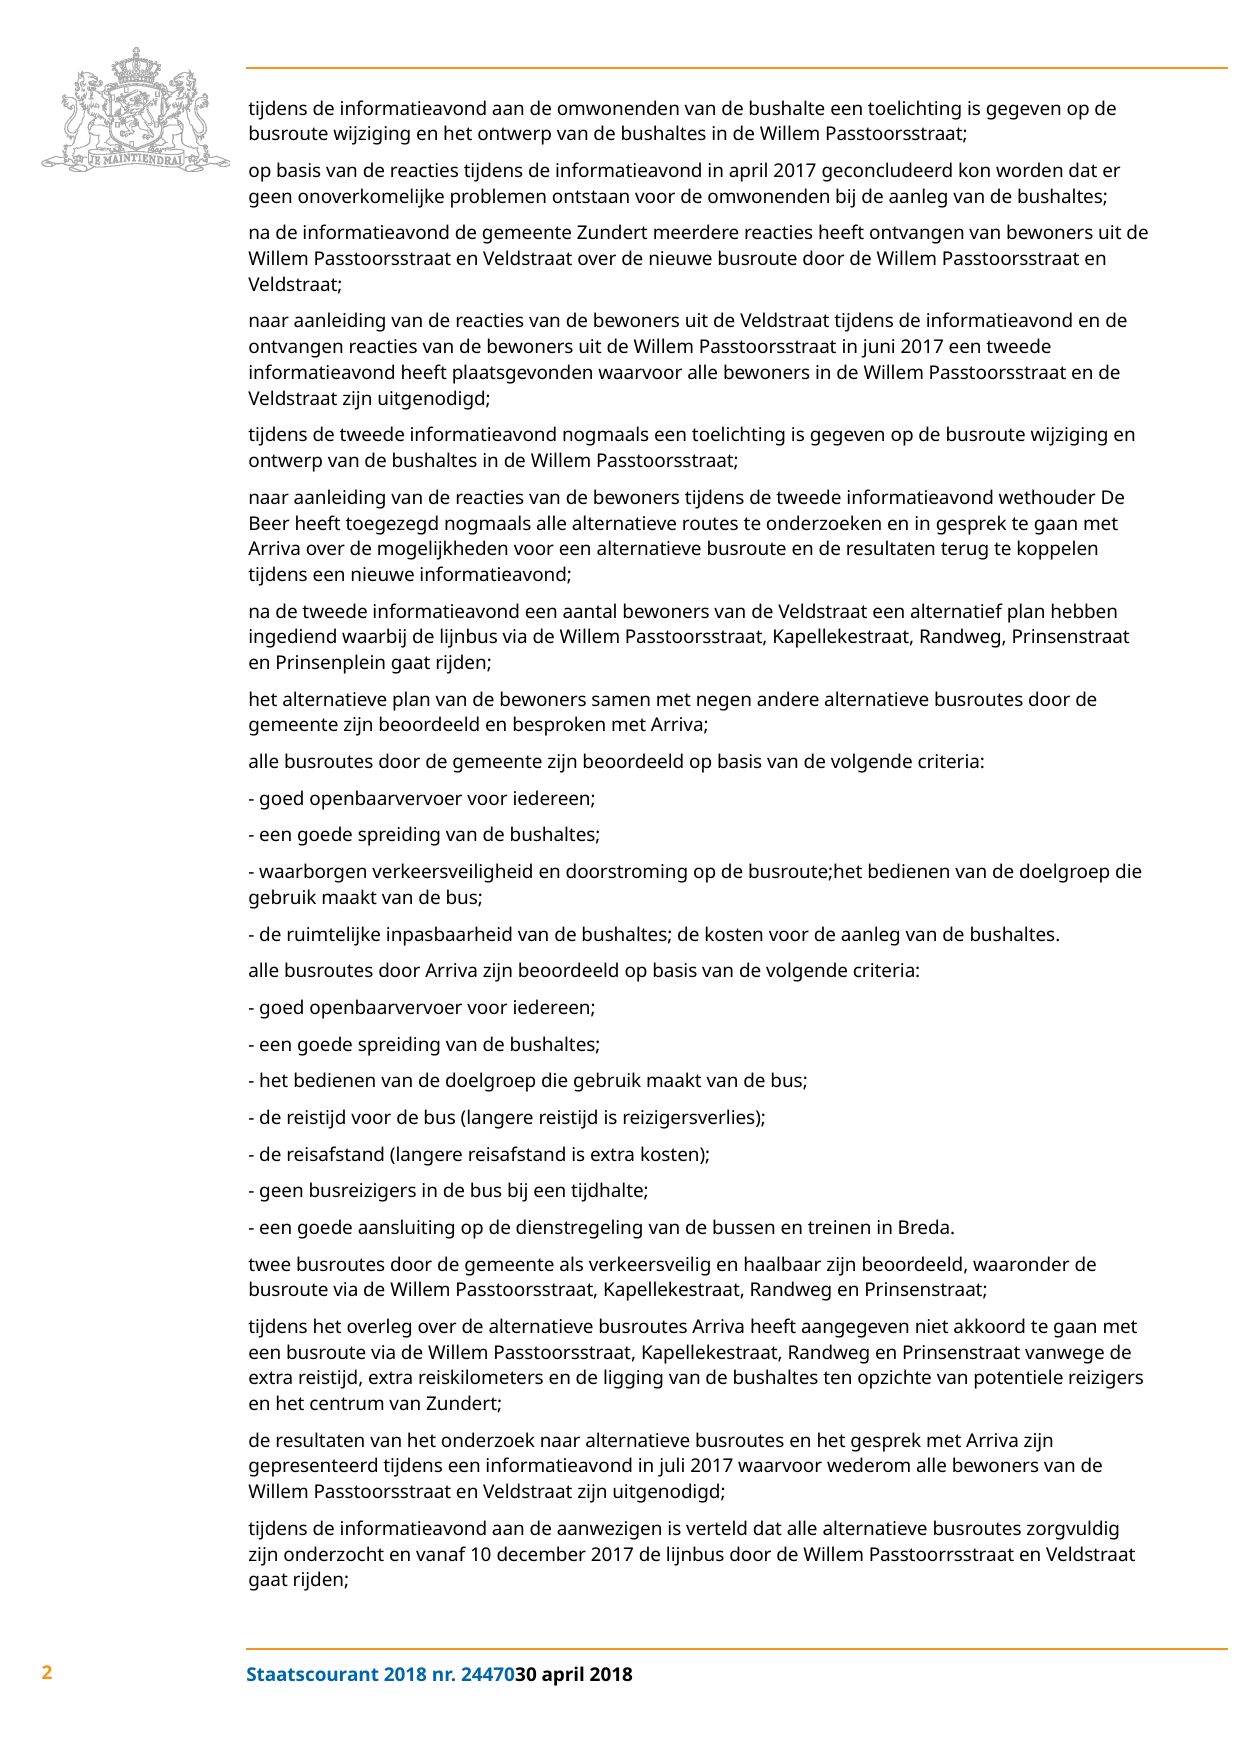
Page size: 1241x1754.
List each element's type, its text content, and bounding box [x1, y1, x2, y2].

text alle busroutes door de gemeente zijn beoordeeld op basis van de volgende criteria: [248, 748, 1152, 774]
text - een goede aansluiting op de dienstregeling van de bussen en treinen in Breda. [248, 1214, 1152, 1240]
text naar aanleiding van de reacties van de bewoners uit de Veldstraat tijdens de informatieavond en de ontvangen reacties van de bewoners uit de Willem Passtoorsstraat in juni 2017 een tweede informatieavond heeft plaatsgevonden waarvoor alle bewoners in de Willem Passtoorsstraat en de Veldstraat zijn uitgenodigd; [248, 308, 1152, 411]
text - de reisafstand (langere reisafstand is extra kosten); [248, 1141, 1152, 1166]
text - de ruimtelijke inpasbaarheid van de bushaltes; de kosten voor de aanleg van de bushaltes. [248, 921, 1152, 946]
text tijdens de informatieavond aan de omwonenden van de bushalte een toelichting is gegeven op de busroute wijziging en het ontwerp van de bushaltes in de Willem Passtoorsstraat; [248, 95, 1152, 146]
text de resultaten van het onderzoek naar alternatieve busroutes en het gesprek met Arriva zijn gepresenteerd tijdens een informatieavond in juli 2017 waarvoor wederom alle bewoners van de Willem Passtoorsstraat en Veldstraat zijn uitgenodigd; [248, 1427, 1152, 1504]
text na de tweede informatieavond een aantal bewoners van de Veldstraat een alternatief plan hebben ingediend waarbij de lijnbus via de Willem Passtoorsstraat, Kapellekestraat, Randweg, Prinsenstraat en Prinsenplein gaat rijden; [248, 598, 1152, 675]
text na de informatieavond de gemeente Zundert meerdere reacties heeft ontvangen van bewoners uit de Willem Passtoorsstraat en Veldstraat over de nieuwe busroute door de Willem Passtoorsstraat en Veldstraat; [248, 219, 1152, 297]
text - de reistijd voor de bus (langere reistijd is reizigersverlies); [248, 1104, 1152, 1130]
text - geen busreizigers in de bus bij een tijdhalte; [248, 1177, 1152, 1203]
text het alternatieve plan van de bewoners samen met negen andere alternatieve busroutes door de gemeente zijn beoordeeld en besproken met Arriva; [248, 686, 1152, 737]
text naar aanleiding van de reacties van de bewoners tijdens de tweede informatieavond wethouder De Beer heeft toegezegd nogmaals alle alternatieve routes te onderzoeken en in gesprek te gaan met Arriva over de mogelijkheden voor een alternatieve busroute en de resultaten terug te koppelen tijdens een nieuwe informatieavond; [248, 484, 1152, 587]
text - goed openbaarvervoer voor iedereen; [248, 785, 1152, 811]
picture [41, 47, 231, 172]
text - een goede spreiding van de bushaltes; [248, 822, 1152, 847]
text tijdens de informatieavond aan de aanwezigen is verteld dat alle alternatieve busroutes zorgvuldig zijn onderzocht en vanaf 10 december 2017 de lijnbus door de Willem Passtoorrsstraat en Veldstraat gaat rijden; [248, 1515, 1152, 1592]
text - goed openbaarvervoer voor iedereen; [248, 994, 1152, 1020]
text alle busroutes door Arriva zijn beoordeeld op basis van de volgende criteria: [248, 957, 1152, 983]
text - waarborgen verkeersveiligheid en doorstroming op de busroute;het bedienen van de doelgroep die gebruik maakt van de bus; [248, 858, 1152, 910]
text tijdens het overleg over de alternatieve busroutes Arriva heeft aangegeven niet akkoord te gaan met een busroute via de Willem Passtoorsstraat, Kapellekestraat, Randweg en Prinsenstraat vanwege de extra reistijd, extra reiskilometers en de ligging van de bushaltes ten opzichte van potentiele reizigers en het centrum van Zundert; [248, 1313, 1152, 1416]
text - een goede spreiding van de bushaltes; [248, 1031, 1152, 1056]
text twee busroutes door de gemeente als verkeersveilig en haalbaar zijn beoordeeld, waaronder de busroute via de Willem Passtoorsstraat, Kapellekestraat, Randweg en Prinsenstraat; [248, 1251, 1152, 1302]
text - het bedienen van de doelgroep die gebruik maakt van de bus; [248, 1067, 1152, 1093]
text tijdens de tweede informatieavond nogmaals een toelichting is gegeven op de busroute wijziging en ontwerp van de bushaltes in de Willem Passtoorsstraat; [248, 422, 1152, 473]
text op basis van de reacties tijdens de informatieavond in april 2017 geconcludeerd kon worden dat er geen onoverkomelijke problemen ontstaan voor de omwonenden bij de aanleg van de bushaltes; [248, 157, 1152, 209]
